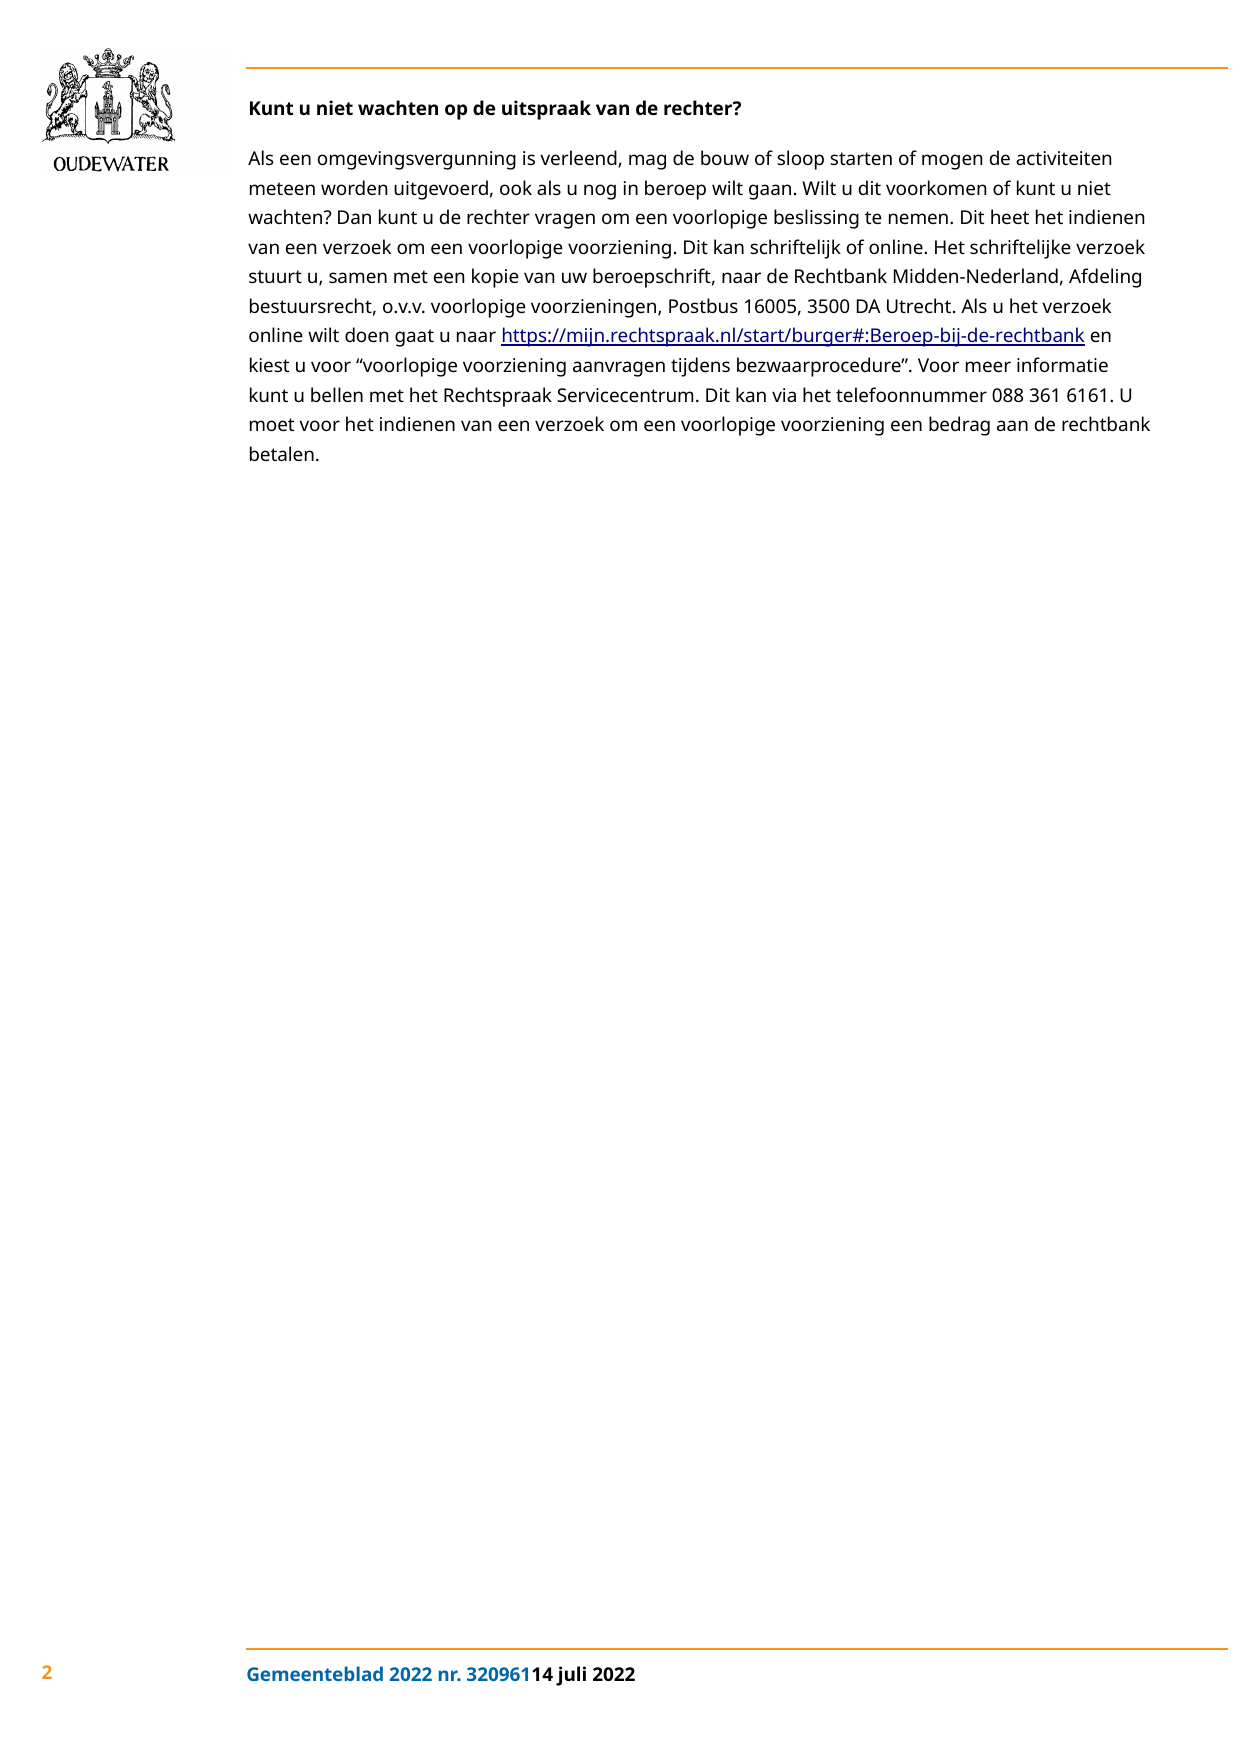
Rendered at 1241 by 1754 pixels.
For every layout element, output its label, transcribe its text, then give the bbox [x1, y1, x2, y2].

picture [41, 47, 231, 172]
text Kunt u niet wachten op de uitspraak van de rechter? [248, 95, 1152, 121]
text Als een omgevingsvergunning is verleend, mag de bouw of sloop starten of mogen de activiteiten meteen worden uitgevoerd, ook als u nog in beroep wilt gaan. Wilt u dit voorkomen of kunt u niet wachten? Dan kunt u de rechter vragen om een voorlopige beslissing te nemen. Dit heet het indienen van een verzoek om een voorlopige voorziening. Dit kan schriftelijk of online. Het schriftelijke verzoek stuurt u, samen met een kopie van uw beroepschrift, naar de Rechtbank Midden-Nederland, Afdeling bestuursrecht, o.v.v. voorlopige voorzieningen, Postbus 16005, 3500 DA Utrecht. Als u het verzoek online wilt doen gaat u naar https://mijn.rechtspraak.nl/start/burger#:Beroep-bij-de-rechtbank en kiest u voor “voorlopige voorziening aanvragen tijdens bezwaarprocedure”. Voor meer informatie kunt u bellen met het Rechtspraak Servicecentrum. Dit kan via het telefoonnummer 088 361 6161. U moet voor het indienen van een verzoek om een voorlopige voorziening een bedrag aan de rechtbank betalen. [248, 145, 1152, 467]
